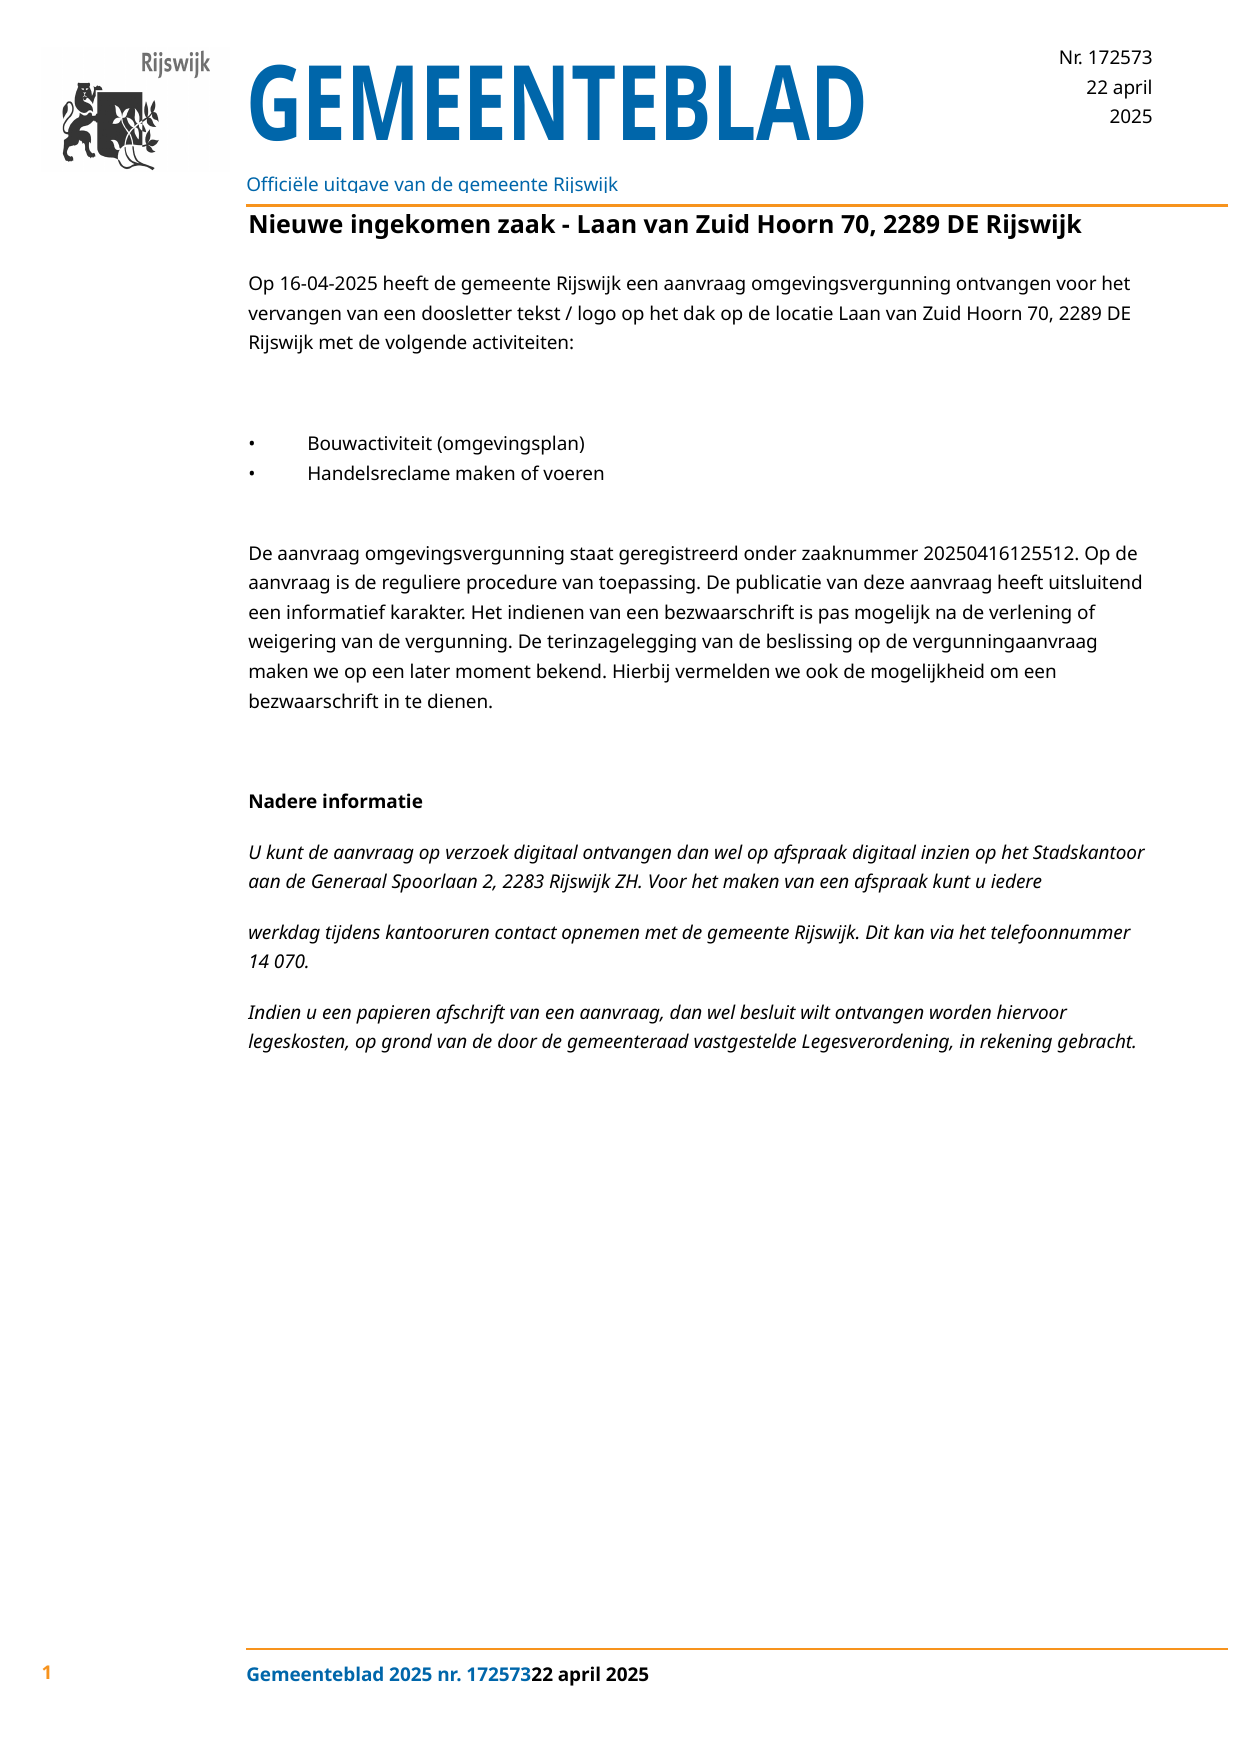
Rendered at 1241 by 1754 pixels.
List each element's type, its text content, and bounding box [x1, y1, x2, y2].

text U kunt de aanvraag op verzoek digitaal ontvangen dan wel op afspraak digitaal inzien op het Stadskantoor aan de Generaal Spoorlaan 2, 2283 Rijswijk ZH. Voor het maken van een afspraak kunt u iedere [248, 839, 1152, 894]
list Bouwactiviteit (omgevingsplan) [248, 430, 1152, 456]
text Indien u een papieren afschrift van een aanvraag, dan wel besluit wilt ontvangen worden hiervoor legeskosten, op grond van de door de gemeenteraad vastgestelde Legesverordening, in rekening gebracht. [248, 999, 1152, 1054]
text werkdag tijdens kantooruren contact opnemen met de gemeente Rijswijk. Dit kan via het telefoonnummer 14 070. [248, 919, 1152, 974]
picture [41, 47, 231, 172]
text De aanvraag omgevingsvergunning staat geregistreerd onder zaaknummer 20250416125512. Op de aanvraag is de reguliere procedure van toepassing. De publicatie van deze aanvraag heeft uitsluitend een informatief karakter. Het indienen van een bezwaarschrift is pas mogelijk na de verlening of weigering van de vergunning. De terinzagelegging van de beslissing op de vergunningaanvraag maken we op een later moment bekend. Hierbij vermelden we ook de mogelijkheid om een bezwaarschrift in te dienen. [248, 540, 1152, 713]
text Nieuwe ingekomen zaak - Laan van Zuid Hoorn 70, 2289 DE Rijswijk [248, 207, 1152, 241]
text Nadere informatie [248, 789, 1152, 814]
text Op 16-04-2025 heeft de gemeente Rijswijk een aanvraag omgevingsvergunning ontvangen voor het vervangen van een doosletter tekst / logo op het dak op de locatie Laan van Zuid Hoorn 70, 2289 DE Rijswijk met de volgende activiteiten: [248, 270, 1152, 355]
list Handelsreclame maken of voeren [248, 460, 1152, 486]
